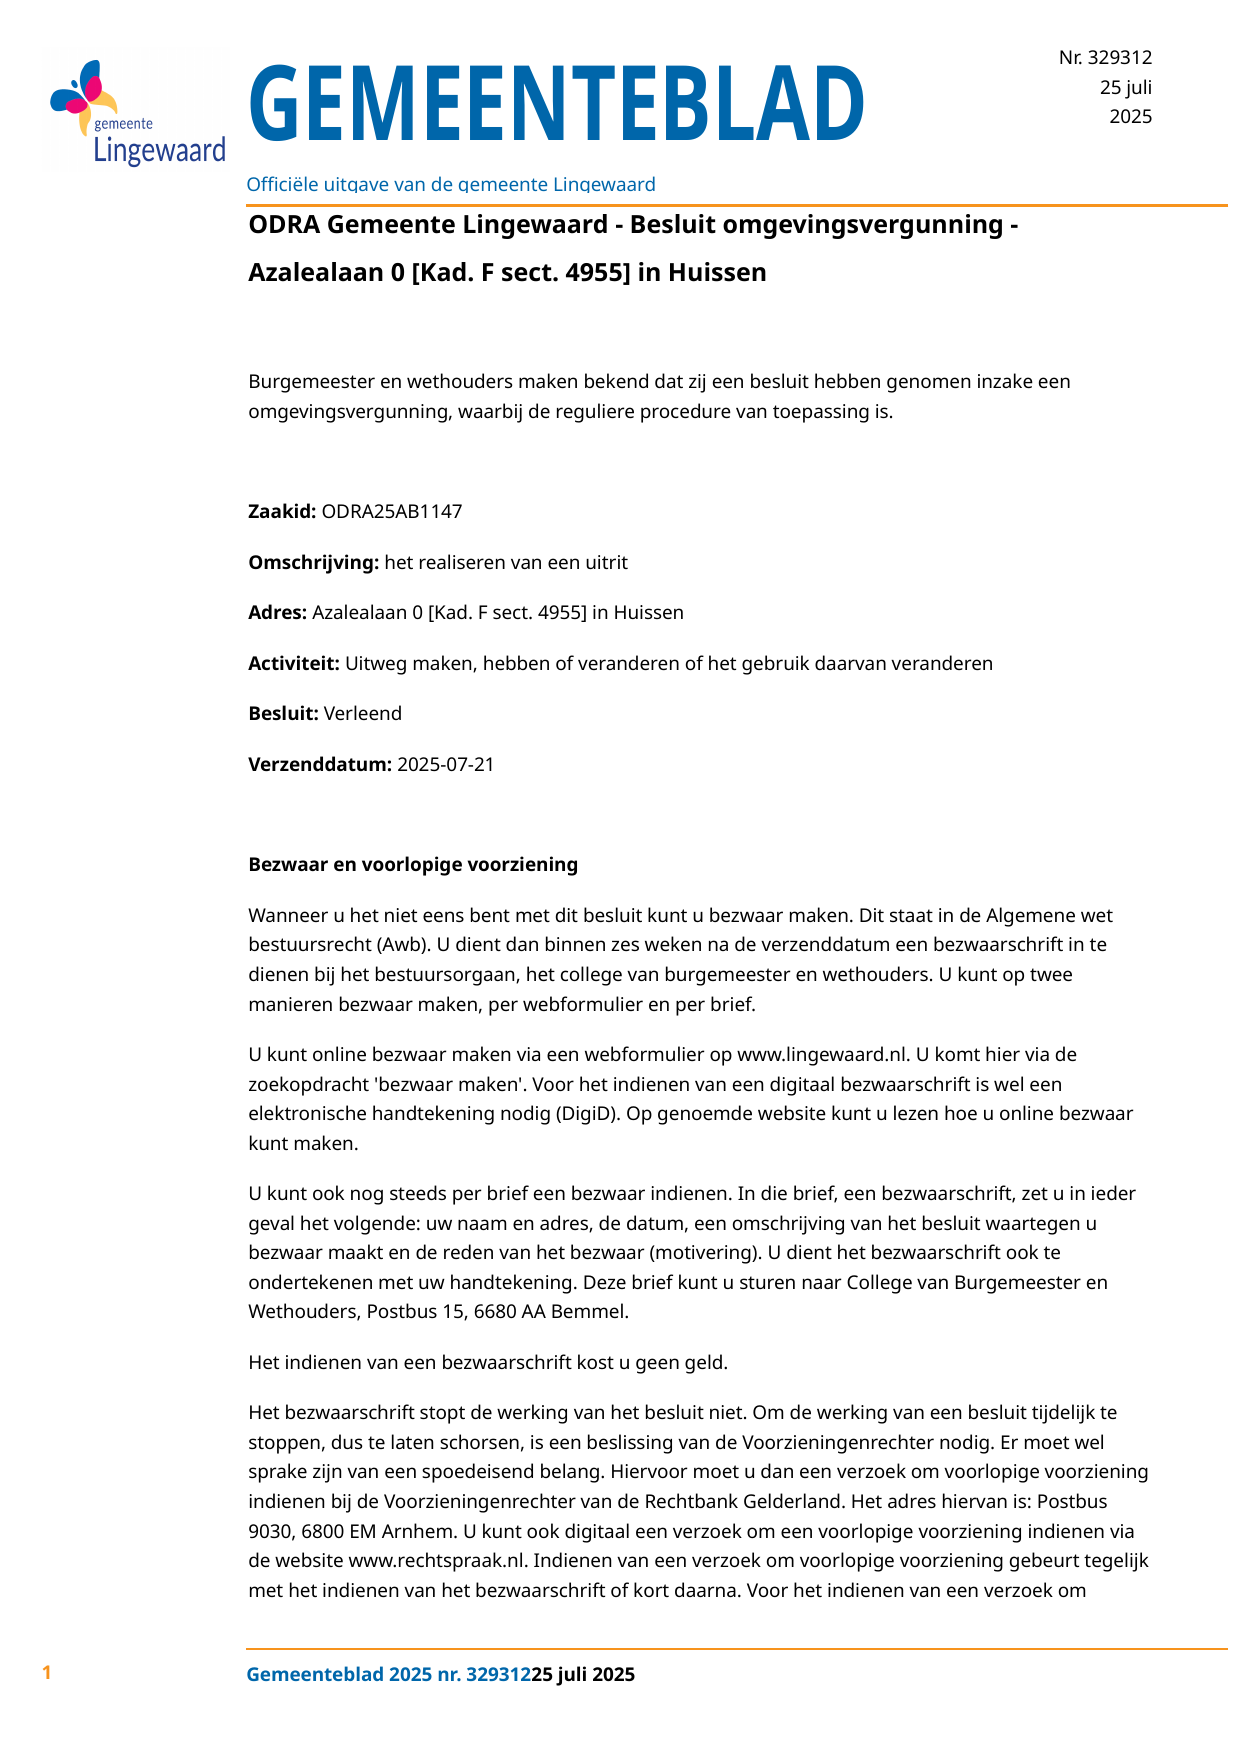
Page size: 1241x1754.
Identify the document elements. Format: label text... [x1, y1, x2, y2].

text ODRA Gemeente Lingewaard - Besluit omgevingsvergunning - Azalealaan 0 [Kad. F sect. 4955] in Huissen [248, 207, 1152, 288]
text Activiteit: Uitweg maken, hebben of veranderen of het gebruik daarvan veranderen [248, 650, 1152, 676]
text Het indienen van een bezwaarschrift kost u geen geld. [248, 1349, 1152, 1375]
text Verzenddatum: 2025-07-21 [248, 751, 1152, 777]
text Het bezwaarschrift stopt de werking van het besluit niet. Om de werking van een besluit tijdelijk te stoppen, dus te laten schorsen, is een beslissing van de Voorzieningenrechter nodig. Er moet wel sprake zijn van een spoedeisend belang. Hiervoor moet u dan een verzoek om voorlopige voorziening indienen bij de Voorzieningenrechter van de Rechtbank Gelderland. Het adres hiervan is: Postbus 9030, 6800 EM Arnhem. U kunt ook digitaal een verzoek om een voorlopige voorziening indienen via de website www.rechtspraak.nl. Indienen van een verzoek om voorlopige voorziening gebeurt tegelijk met het indienen van het bezwaarschrift of kort daarna. Voor het indienen van een verzoek om [248, 1399, 1152, 1603]
text Omschrijving: het realiseren van een uitrit [248, 549, 1152, 575]
text Adres: Azalealaan 0 [Kad. F sect. 4955] in Huissen [248, 599, 1152, 625]
text U kunt online bezwaar maken via een webformulier op www.lingewaard.nl. U komt hier via de zoekopdracht 'bezwaar maken'. Voor het indienen van een digitaal bezwaarschrift is wel een elektronische handtekening nodig (DigiD). Op genoemde website kunt u lezen hoe u online bezwaar kunt maken. [248, 1041, 1152, 1156]
text Wanneer u het niet eens bent met dit besluit kunt u bezwaar maken. Dit staat in de Algemene wet bestuursrecht (Awb). U dient dan binnen zes weken na de verzenddatum een bezwaarschrift in te dienen bij het bestuursorgaan, het college van burgemeester en wethouders. U kunt op twee manieren bezwaar maken, per webformulier en per brief. [248, 902, 1152, 1017]
picture [41, 47, 231, 172]
text U kunt ook nog steeds per brief een bezwaar indienen. In die brief, een bezwaarschrift, zet u in ieder geval het volgende: uw naam en adres, de datum, een omschrijving van het besluit waartegen u bezwaar maakt en de reden van het bezwaar (motivering). U dient het bezwaarschrift ook te ondertekenen met uw handtekening. Deze brief kunt u sturen naar College van Burgemeester en Wethouders, Postbus 15, 6680 AA Bemmel. [248, 1180, 1152, 1324]
text Besluit: Verleend [248, 700, 1152, 726]
text Zaakid: ODRA25AB1147 [248, 499, 1152, 524]
text Bezwaar en voorlopige voorziening [248, 852, 1152, 877]
text Burgemeester en wethouders maken bekend dat zij een besluit hebben genomen inzake een omgevingsvergunning, waarbij de reguliere procedure van toepassing is. [248, 368, 1152, 424]
